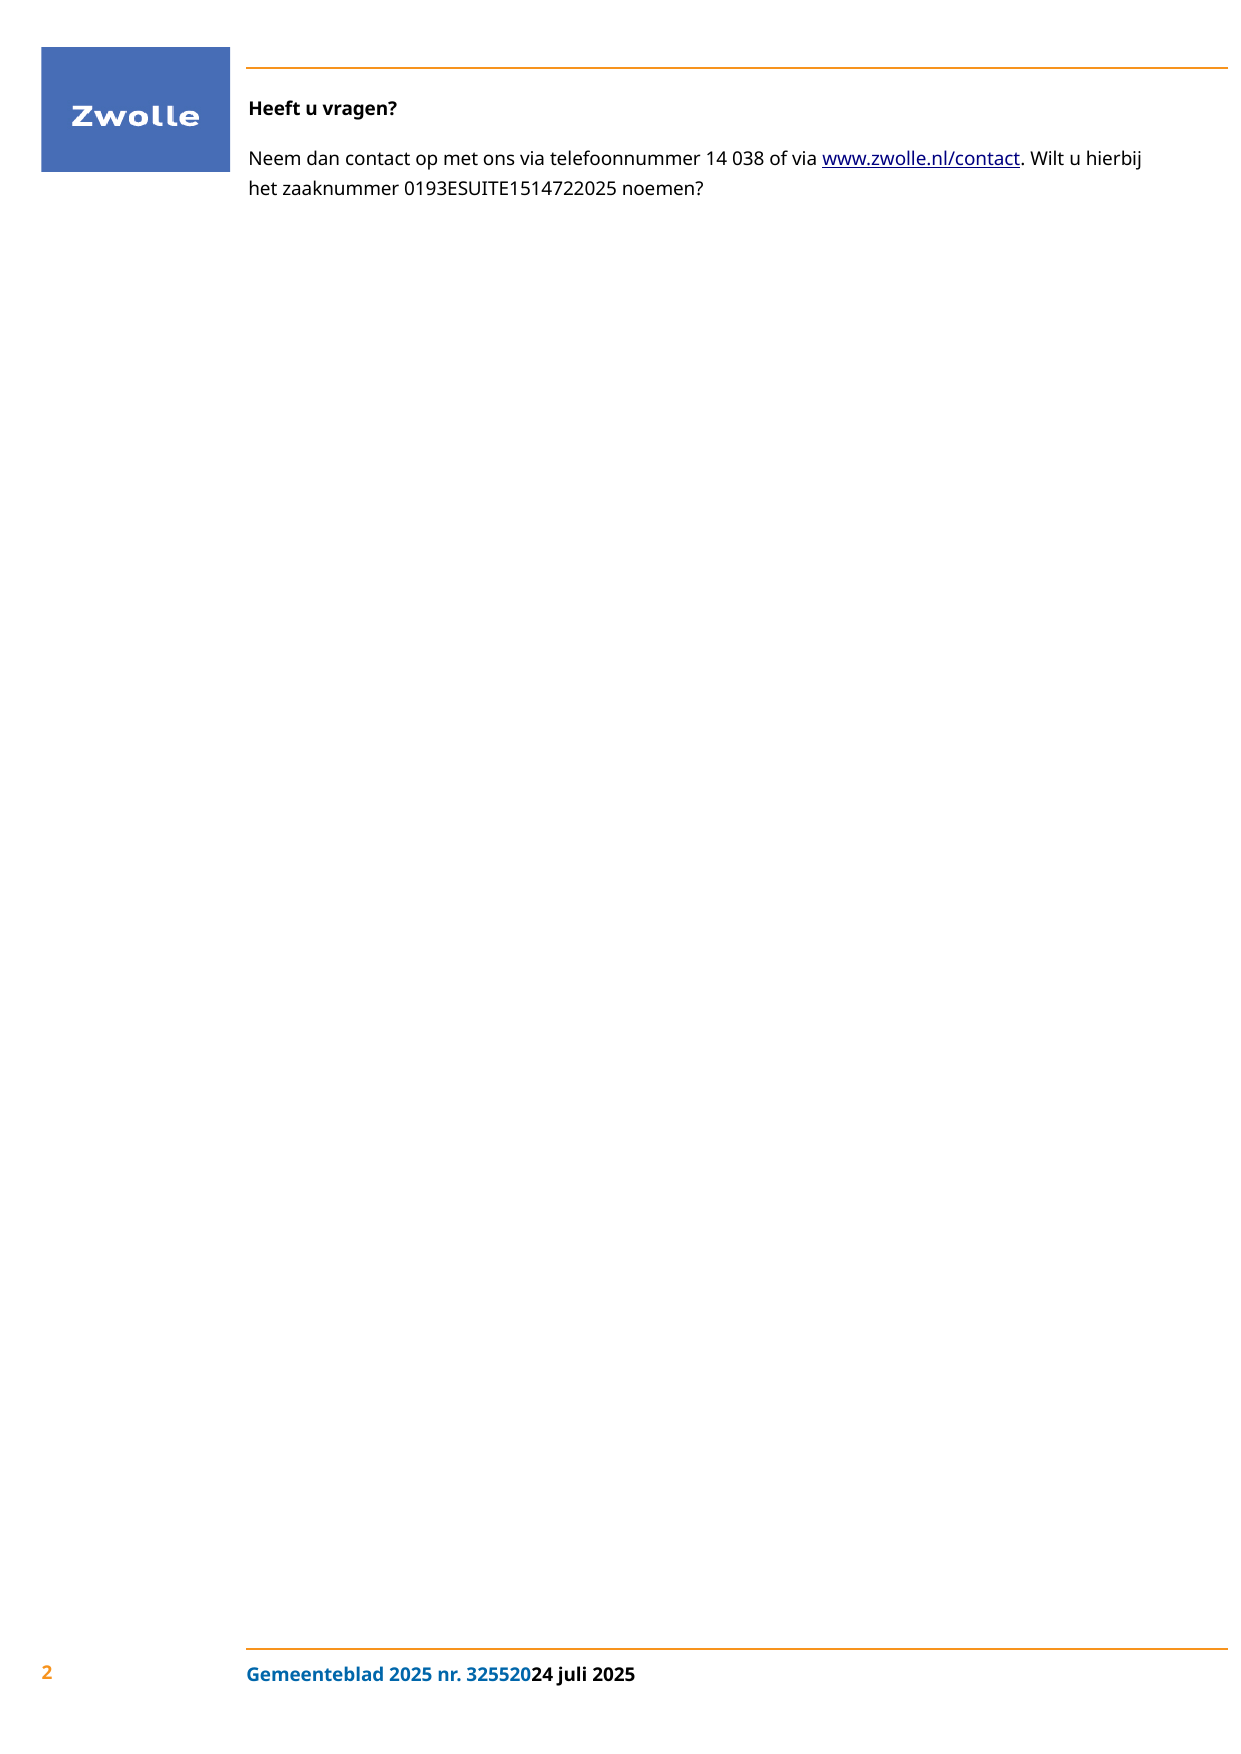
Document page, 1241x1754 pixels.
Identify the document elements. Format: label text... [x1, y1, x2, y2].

text Neem dan contact op met ons via telefoonnummer 14 038 of via www.zwolle.nl/contact. Wilt u hierbij het zaaknummer 0193ESUITE1514722025 noemen? [248, 145, 1152, 201]
text Heeft u vragen? [248, 95, 1152, 121]
picture [41, 47, 231, 172]
